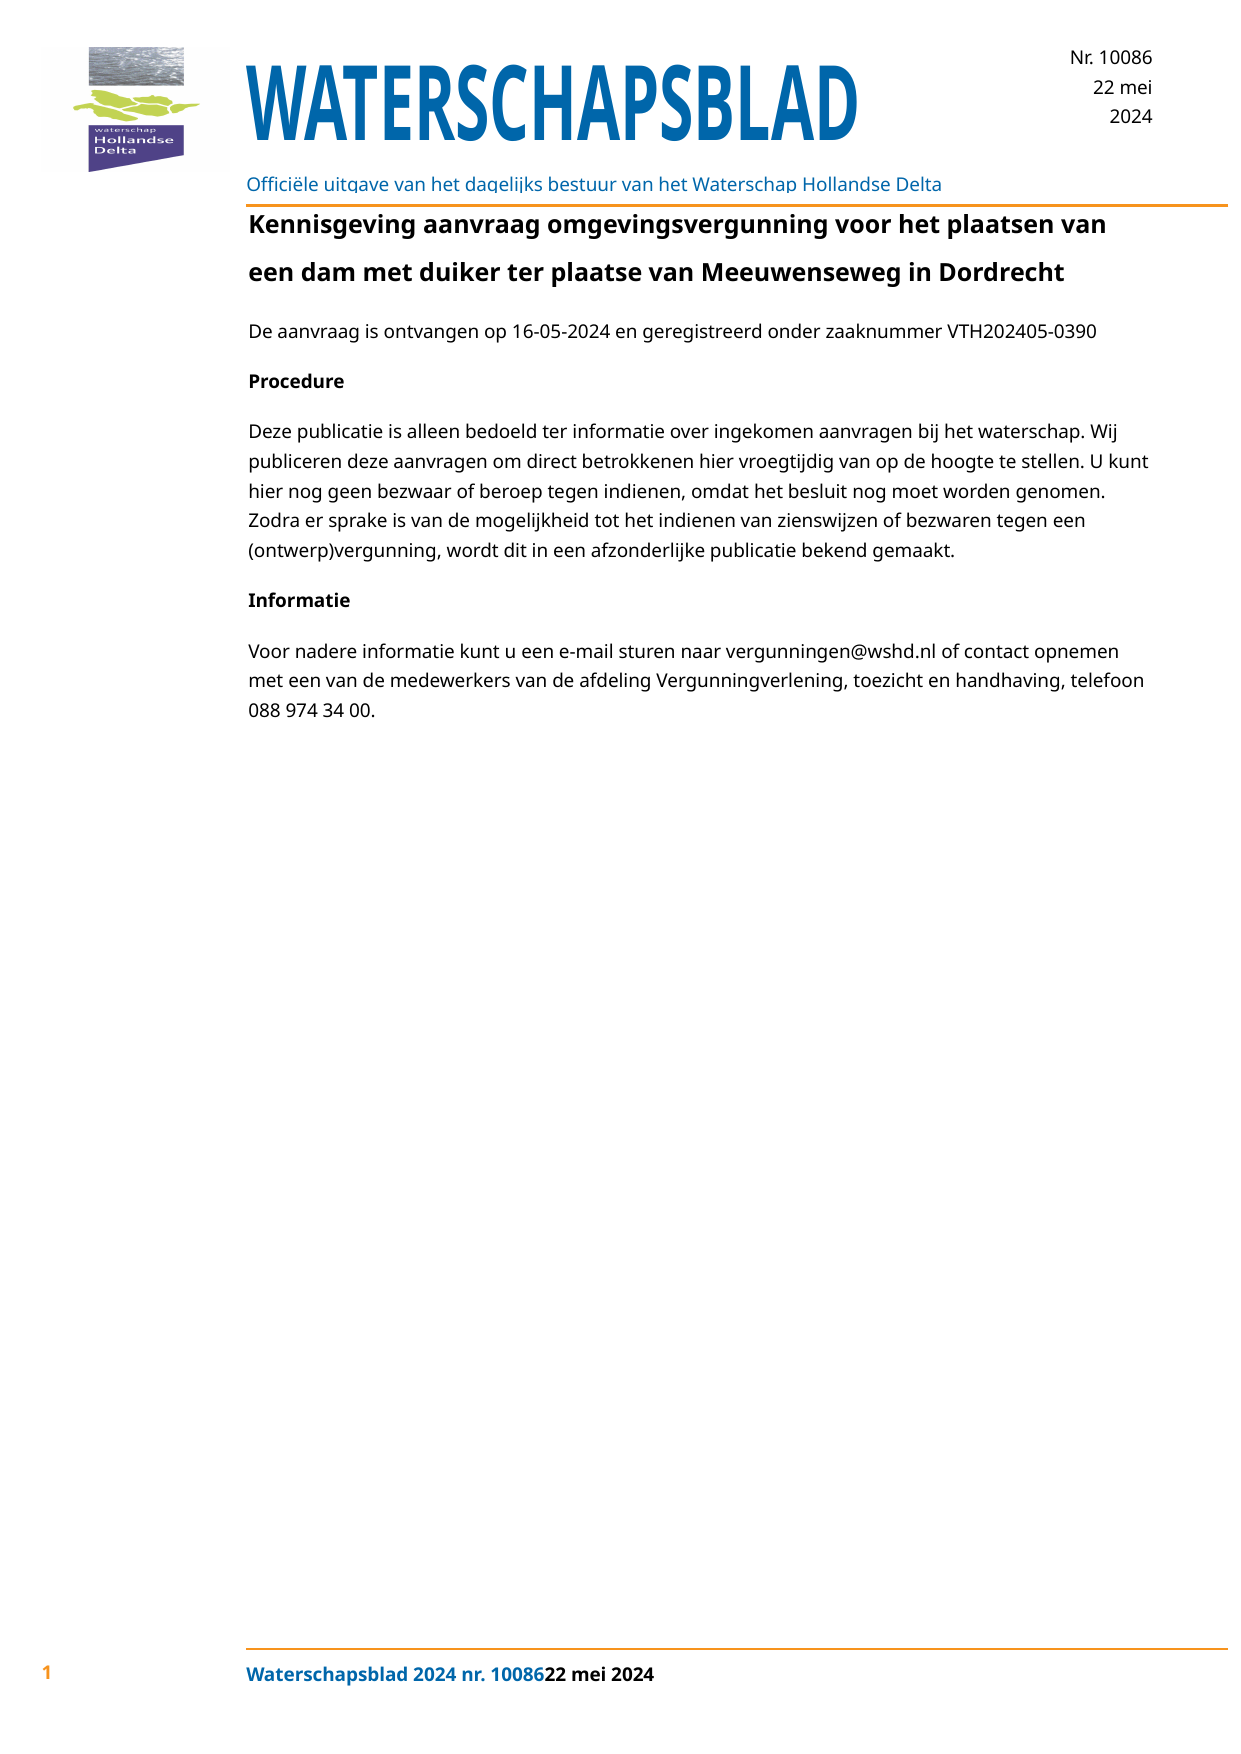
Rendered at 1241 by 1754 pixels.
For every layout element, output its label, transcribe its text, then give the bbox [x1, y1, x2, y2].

text Deze publicatie is alleen bedoeld ter informatie over ingekomen aanvragen bij het waterschap. Wij publiceren deze aanvragen om direct betrokkenen hier vroegtijdig van op de hoogte te stellen. U kunt hier nog geen bezwaar of beroep tegen indienen, omdat het besluit nog moet worden genomen. Zodra er sprake is van de mogelijkheid tot het indienen van zienswijzen of bezwaren tegen een (ontwerp)vergunning, wordt dit in een afzonderlijke publicatie bekend gemaakt. [248, 419, 1152, 563]
picture [41, 47, 231, 172]
text Voor nadere informatie kunt u een e-mail sturen naar vergunningen@wshd.nl of contact opnemen met een van de medewerkers van de afdeling Vergunningverlening, toezicht en handhaving, telefoon 088 974 34 00. [248, 638, 1152, 723]
text Informatie [248, 587, 1152, 613]
text Procedure [248, 368, 1152, 394]
text Kennisgeving aanvraag omgevingsvergunning voor het plaatsen van een dam met duiker ter plaatse van Meeuwenseweg in Dordrecht [248, 207, 1152, 288]
text De aanvraag is ontvangen op 16-05-2024 en geregistreerd onder zaaknummer VTH202405-0390 [248, 318, 1152, 344]
